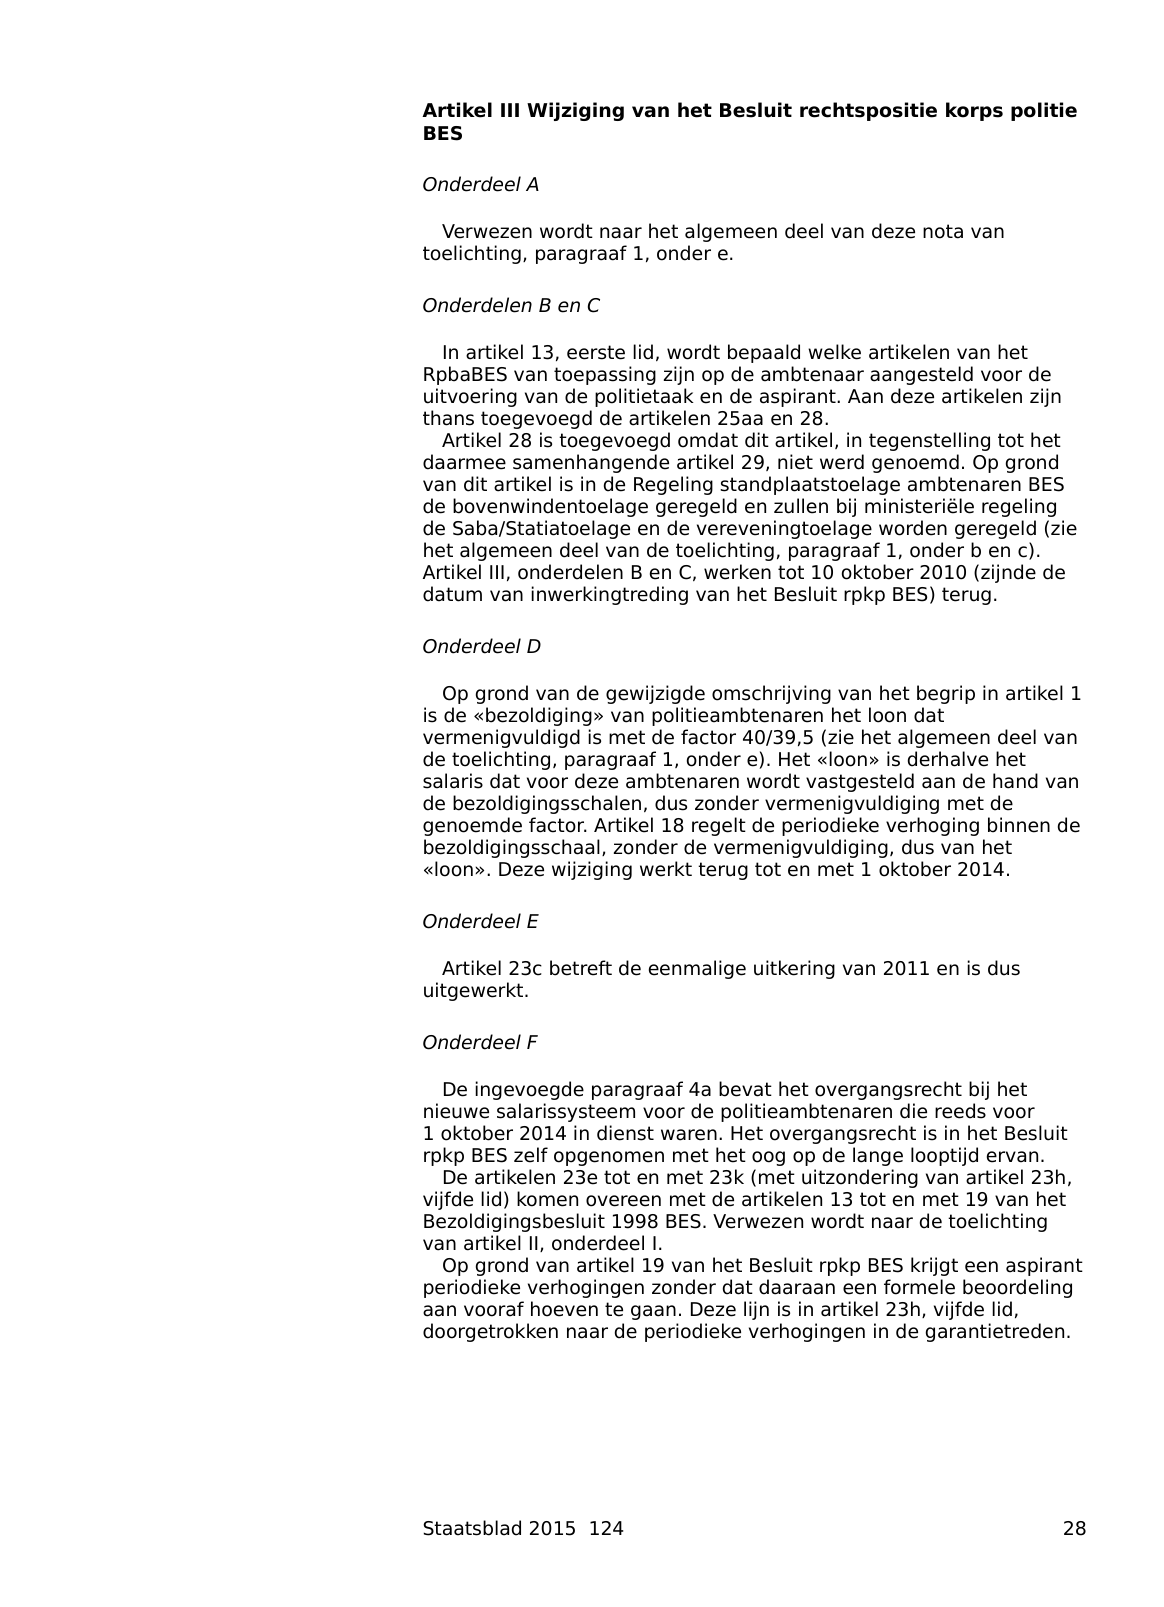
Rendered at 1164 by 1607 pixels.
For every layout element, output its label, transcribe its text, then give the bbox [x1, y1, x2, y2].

subtitle Onderdeel E [422, 911, 1087, 933]
subtitle Onderdeel F [422, 1032, 1087, 1054]
text De artikelen 23e tot en met 23k (met uitzondering van artikel 23h, vijfde lid) komen overeen met de artikelen 13 tot en met 19 van het Bezoldigingsbesluit 1998 BES. Verwezen wordt naar de toelichting van artikel II, onderdeel I. [422, 1167, 1087, 1254]
subtitle Artikel III Wijziging van het Besluit rechtspositie korps politie BES [422, 100, 1087, 144]
text Verwezen wordt naar het algemeen deel van deze nota van toelichting, paragraaf 1, onder e. [422, 221, 1087, 265]
text Artikel 28 is toegevoegd omdat dit artikel, in tegenstelling tot het daarmee samenhangende artikel 29, niet werd genoemd. Op grond van dit artikel is in de Regeling standplaatstoelage ambtenaren BES de bovenwindentoelage geregeld en zullen bij ministeriële regeling de Saba/Statiatoelage en de vereveningtoelage worden geregeld (zie het algemeen deel van de toelichting, paragraaf 1, onder b en c). Artikel III, onderdelen B en C, werken tot 10 oktober 2010 (zijnde de datum van inwerkingtreding van het Besluit rpkp BES) terug. [422, 430, 1087, 606]
text De ingevoegde paragraaf 4a bevat het overgangsrecht bij het nieuwe salarissysteem voor de politieambtenaren die reeds voor 1 oktober 2014 in dienst waren. Het overgangsrecht is in het Besluit rpkp BES zelf opgenomen met het oog op de lange looptijd ervan. [422, 1079, 1087, 1167]
subtitle Onderdeel A [422, 174, 1087, 196]
text In artikel 13, eerste lid, wordt bepaald welke artikelen van het RpbaBES van toepassing zijn op de ambtenaar aangesteld voor de uitvoering van de politietaak en de aspirant. Aan deze artikelen zijn thans toegevoegd de artikelen 25aa en 28. [422, 342, 1087, 430]
text Op grond van artikel 19 van het Besluit rpkp BES krijgt een aspirant periodieke verhogingen zonder dat daaraan een formele beoordeling aan vooraf hoeven te gaan. Deze lijn is in artikel 23h, vijfde lid, doorgetrokken naar de periodieke verhogingen in de garantietreden. [422, 1254, 1087, 1342]
subtitle Onderdelen B en C [422, 295, 1087, 317]
text Op grond van de gewijzigde omschrijving van het begrip in artikel 1 is de «bezoldiging» van politieambtenaren het loon dat vermenigvuldigd is met de factor 40/39,5 (zie het algemeen deel van de toelichting, paragraaf 1, onder e). Het «loon» is derhalve het salaris dat voor deze ambtenaren wordt vastgesteld aan de hand van de bezoldigingsschalen, dus zonder vermenigvuldiging met de genoemde factor. Artikel 18 regelt de periodieke verhoging binnen de bezoldigingsschaal, zonder de vermenigvuldiging, dus van het «loon». Deze wijziging werkt terug tot en met 1 oktober 2014. [422, 683, 1087, 881]
text Artikel 23c betreft de eenmalige uitkering van 2011 en is dus uitgewerkt. [422, 958, 1087, 1002]
subtitle Onderdeel D [422, 636, 1087, 658]
